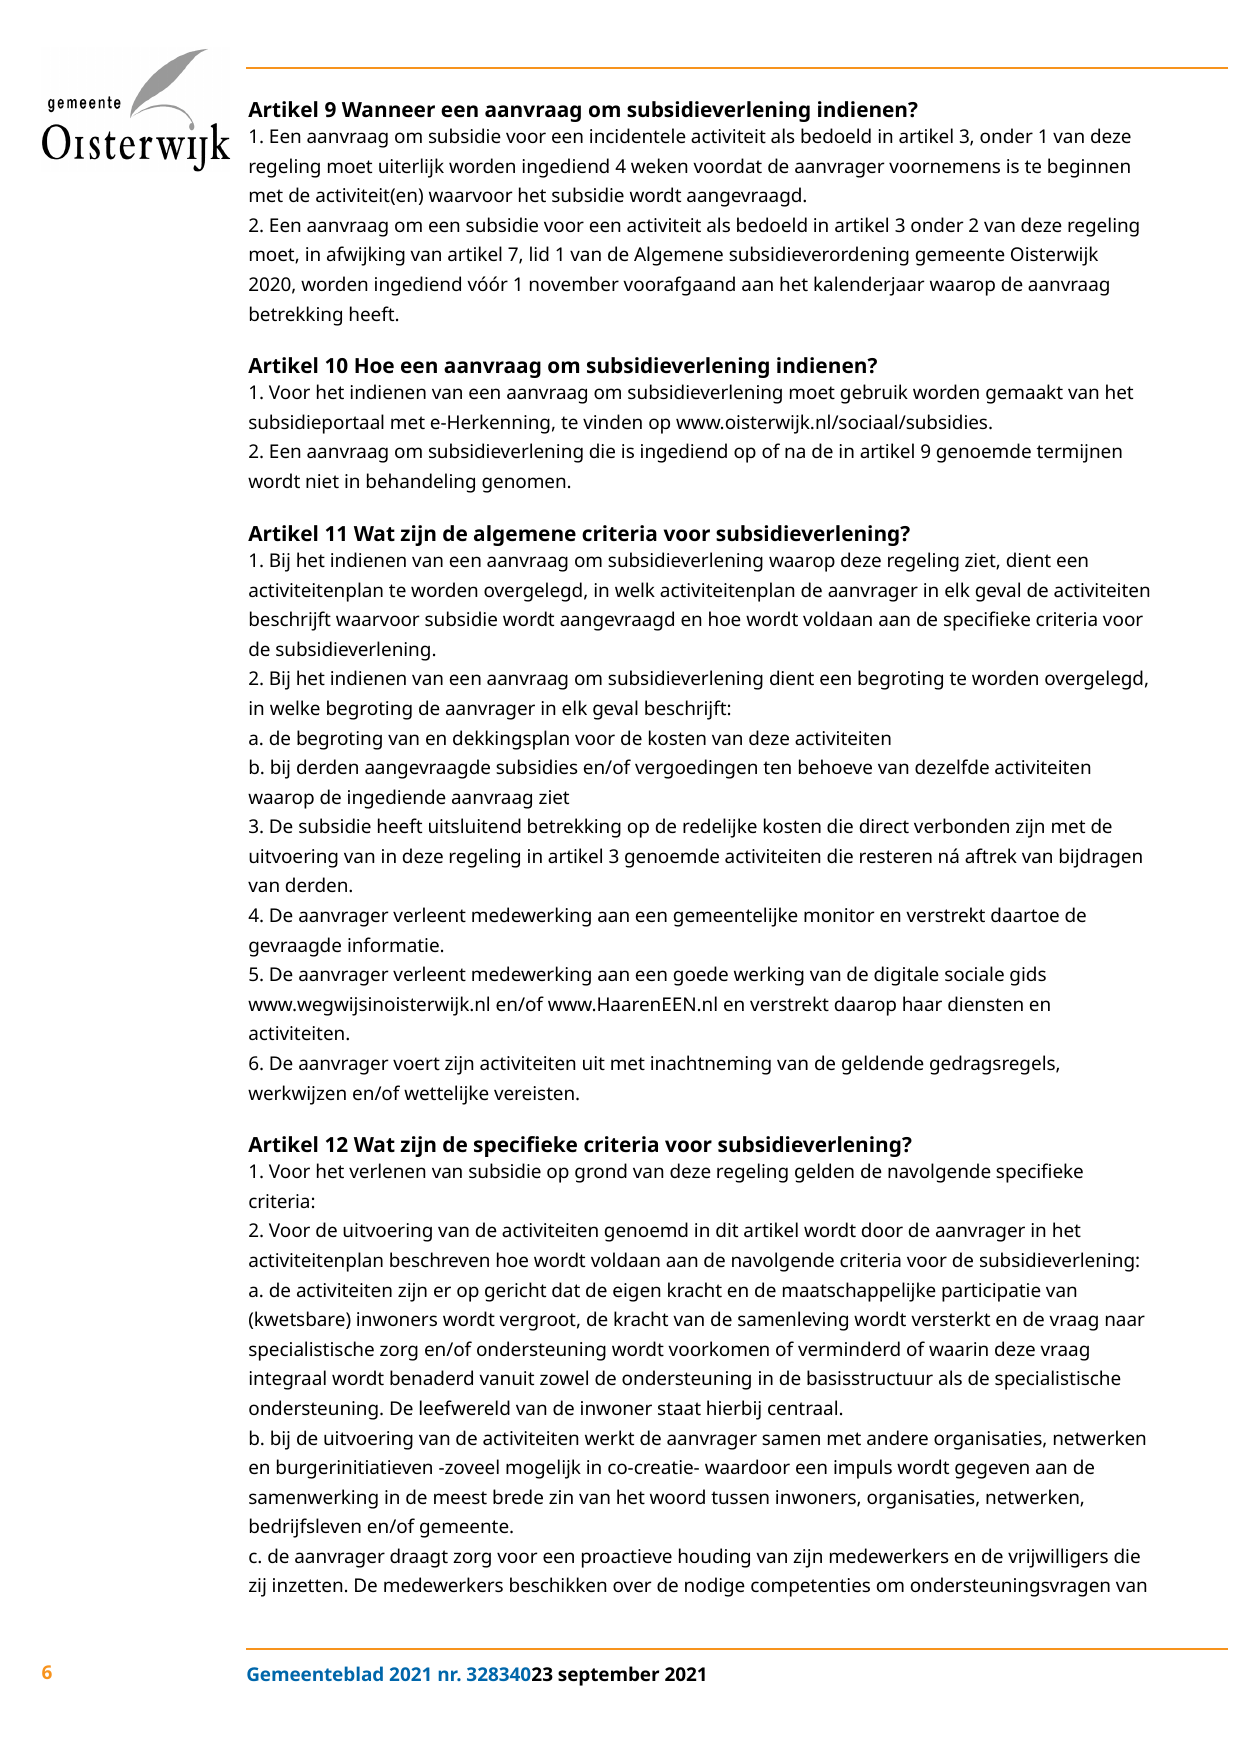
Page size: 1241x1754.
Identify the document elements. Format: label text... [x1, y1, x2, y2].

text 6. De aanvrager voert zijn activiteiten uit met inachtneming van de geldende gedragsregels, werkwijzen en/of wettelijke vereisten. [248, 1050, 1152, 1105]
picture [41, 47, 231, 172]
text 5. De aanvrager verleent medewerking aan een goede werking van de digitale sociale gids www.wegwijsinoisterwijk.nl en/of www.HaarenEEN.nl en verstrekt daarop haar diensten en activiteiten. [248, 961, 1152, 1046]
text Artikel 9 Wanneer een aanvraag om subsidieverlening indienen? [248, 95, 1152, 123]
text Artikel 12 Wat zijn de specifieke criteria voor subsidieverlening? [248, 1130, 1152, 1158]
text 2. Een aanvraag om een subsidie voor een activiteit als bedoeld in artikel 3 onder 2 van deze regeling moet, in afwijking van artikel 7, lid 1 van de Algemene subsidieverordening gemeente Oisterwijk 2020, worden ingediend vóór 1 november voorafgaand aan het kalenderjaar waarop de aanvraag betrekking heeft. [248, 212, 1152, 326]
text 3. De subsidie heeft uitsluitend betrekking op de redelijke kosten die direct verbonden zijn met de uitvoering van in deze regeling in artikel 3 genoemde activiteiten die resteren ná aftrek van bijdragen van derden. [248, 813, 1152, 898]
text a. de activiteiten zijn er op gericht dat de eigen kracht en de maatschappelijke participatie van (kwetsbare) inwoners wordt vergroot, de kracht van de samenleving wordt versterkt en de vraag naar specialistische zorg en/of ondersteuning wordt voorkomen of verminderd of waarin deze vraag integraal wordt benaderd vanuit zowel de ondersteuning in de basisstructuur als de specialistische ondersteuning. De leefwereld van de inwoner staat hierbij centraal. [248, 1277, 1152, 1421]
text 1. Een aanvraag om subsidie voor een incidentele activiteit als bedoeld in artikel 3, onder 1 van deze regeling moet uiterlijk worden ingediend 4 weken voordat de aanvrager voornemens is te beginnen met de activiteit(en) waarvoor het subsidie wordt aangevraagd. [248, 123, 1152, 208]
text 1. Voor het verlenen van subsidie op grond van deze regeling gelden de navolgende specifieke criteria: [248, 1158, 1152, 1214]
text 2. Voor de uitvoering van de activiteiten genoemd in dit artikel wordt door de aanvrager in het activiteitenplan beschreven hoe wordt voldaan aan de navolgende criteria voor de subsidieverlening: [248, 1218, 1152, 1273]
text 1. Voor het indienen van een aanvraag om subsidieverlening moet gebruik worden gemaakt van het subsidieportaal met e-Herkenning, te vinden op www.oisterwijk.nl/sociaal/subsidies. [248, 379, 1152, 435]
text a. de begroting van en dekkingsplan voor de kosten van deze activiteiten [248, 725, 1152, 750]
text Artikel 11 Wat zijn de algemene criteria voor subsidieverlening? [248, 519, 1152, 547]
text 2. Een aanvraag om subsidieverlening die is ingediend op of na de in artikel 9 genoemde termijnen wordt niet in behandeling genomen. [248, 439, 1152, 494]
text b. bij derden aangevraagde subsidies en/of vergoedingen ten behoeve van dezelfde activiteiten waarop de ingediende aanvraag ziet [248, 754, 1152, 809]
text 4. De aanvrager verleent medewerking aan een gemeentelijke monitor en verstrekt daartoe de gevraagde informatie. [248, 902, 1152, 957]
text 1. Bij het indienen van een aanvraag om subsidieverlening waarop deze regeling ziet, dient een activiteitenplan te worden overgelegd, in welk activiteitenplan de aanvrager in elk geval de activiteiten beschrijft waarvoor subsidie wordt aangevraagd en hoe wordt voldaan aan de specifieke criteria voor de subsidieverlening. [248, 547, 1152, 662]
text b. bij de uitvoering van de activiteiten werkt de aanvrager samen met andere organisaties, netwerken en burgerinitiatieven -zoveel mogelijk in co-creatie- waardoor een impuls wordt gegeven aan de samenwerking in de meest brede zin van het woord tussen inwoners, organisaties, netwerken, bedrijfsleven en/of gemeente. [248, 1425, 1152, 1539]
text c. de aanvrager draagt zorg voor een proactieve houding van zijn medewerkers en de vrijwilligers die zij inzetten. De medewerkers beschikken over de nodige competenties om ondersteuningsvragen van [248, 1543, 1152, 1598]
text 2. Bij het indienen van een aanvraag om subsidieverlening dient een begroting te worden overgelegd, in welke begroting de aanvrager in elk geval beschrijft: [248, 666, 1152, 721]
text Artikel 10 Hoe een aanvraag om subsidieverlening indienen? [248, 351, 1152, 379]
